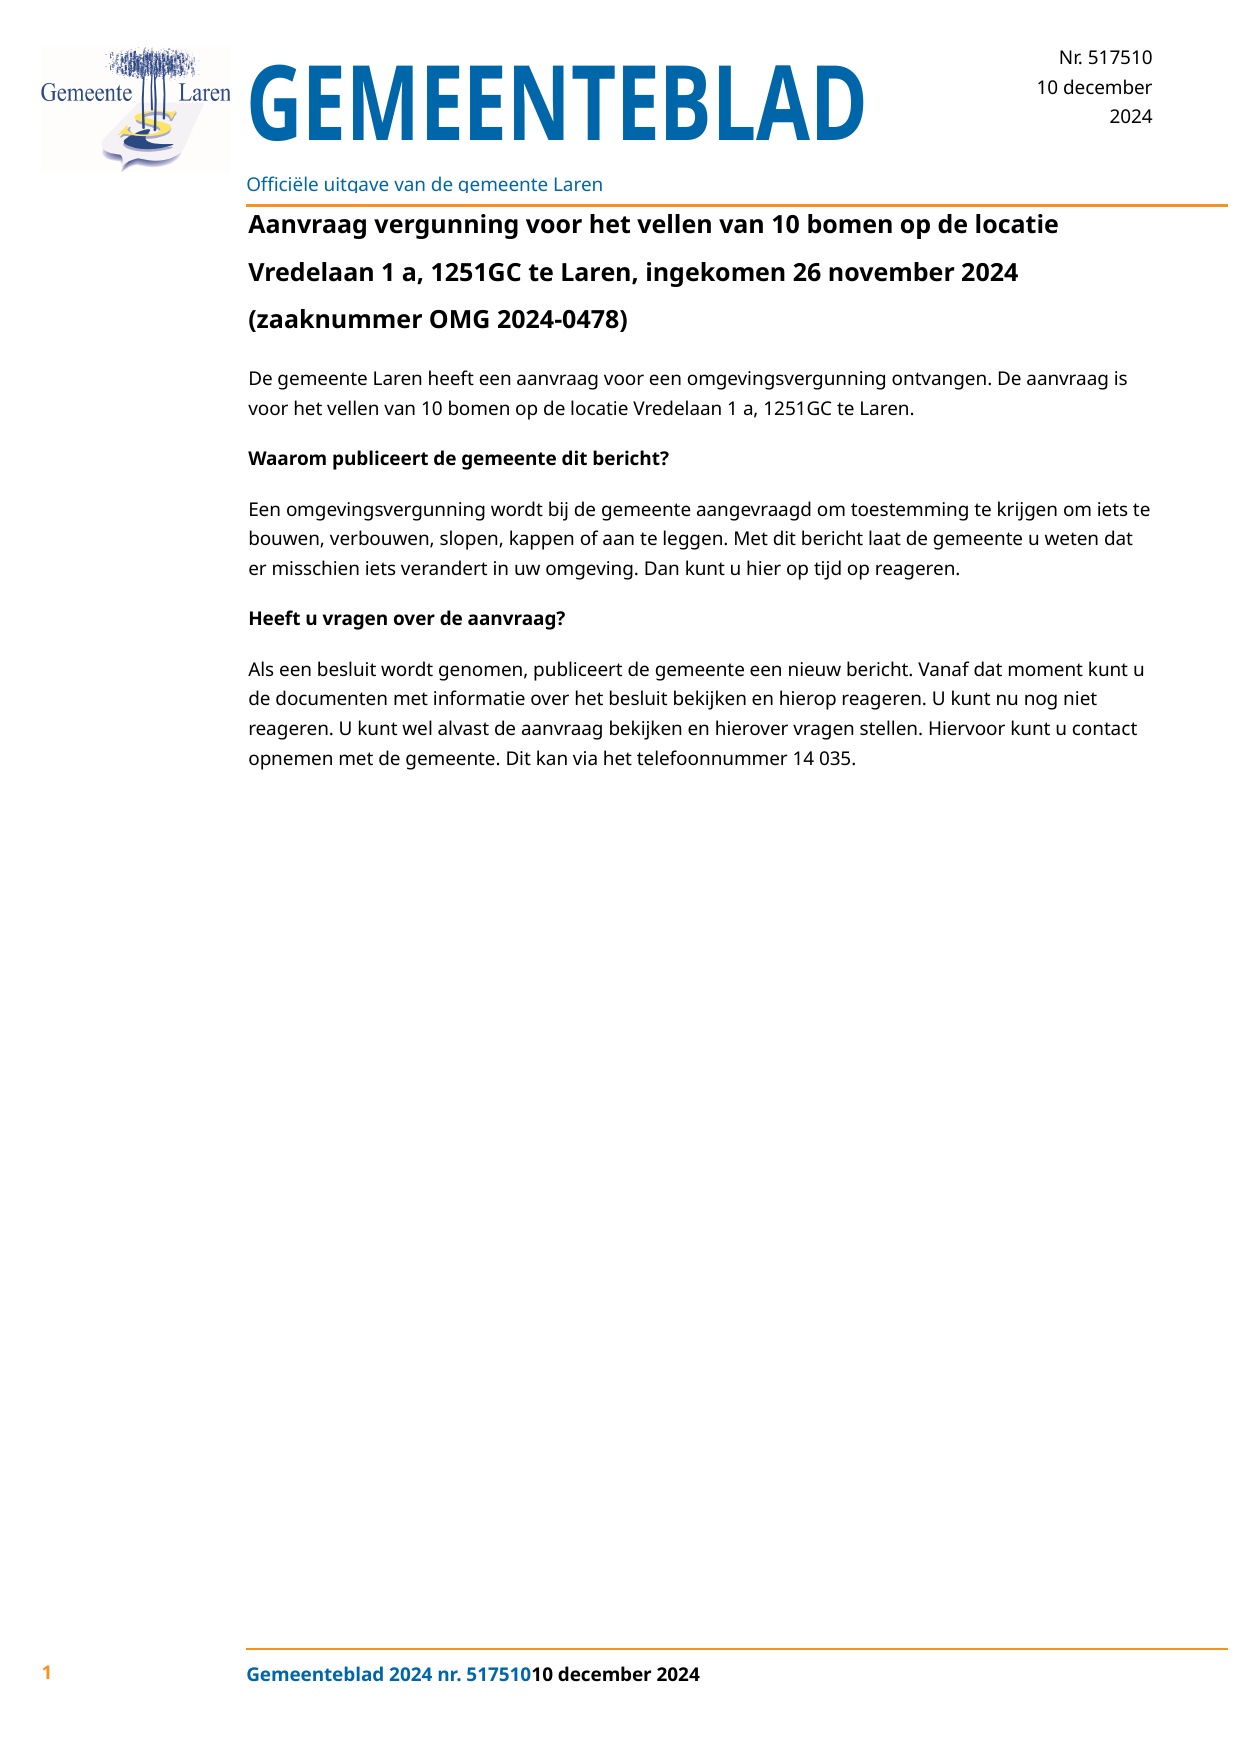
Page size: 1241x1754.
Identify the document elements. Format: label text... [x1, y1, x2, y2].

text Een omgevingsvergunning wordt bij de gemeente aangevraagd om toestemming te krijgen om iets te bouwen, verbouwen, slopen, kappen of aan te leggen. Met dit bericht laat de gemeente u weten dat er misschien iets verandert in uw omgeving. Dan kunt u hier op tijd op reageren. [248, 496, 1152, 581]
text Als een besluit wordt genomen, publiceert de gemeente een nieuw bericht. Vanaf dat moment kunt u de documenten met informatie over het besluit bekijken en hierop reageren. U kunt nu nog niet reageren. U kunt wel alvast de aanvraag bekijken en hierover vragen stellen. Hiervoor kunt u contact opnemen met de gemeente. Dit kan via het telefoonnummer 14 035. [248, 656, 1152, 770]
text Heeft u vragen over de aanvraag? [248, 606, 1152, 631]
text Waarom publiceert de gemeente dit bericht? [248, 446, 1152, 471]
picture [41, 47, 231, 172]
text De gemeente Laren heeft een aanvraag voor een omgevingsvergunning ontvangen. De aanvraag is voor het vellen van 10 bomen op de locatie Vredelaan 1 a, 1251GC te Laren. [248, 366, 1152, 421]
text Aanvraag vergunning voor het vellen van 10 bomen op de locatie Vredelaan 1 a, 1251GC te Laren, ingekomen 26 november 2024 (zaaknummer OMG 2024-0478) [248, 207, 1152, 336]
